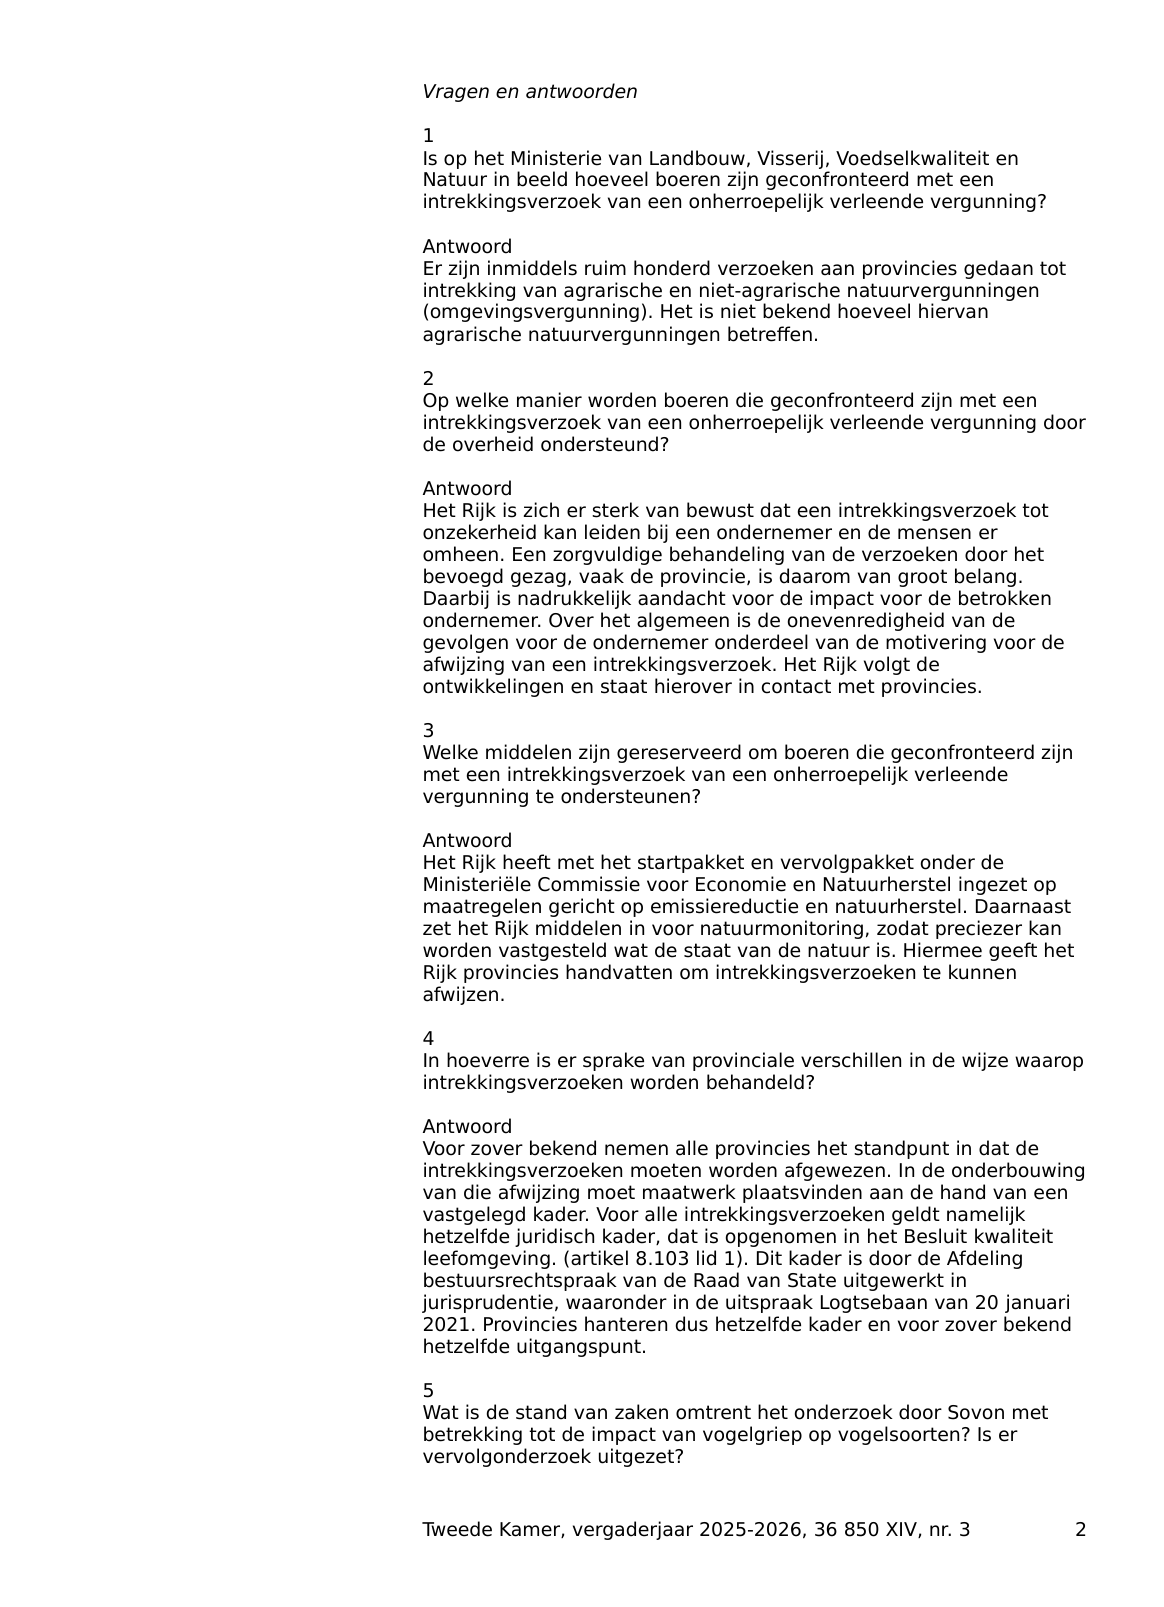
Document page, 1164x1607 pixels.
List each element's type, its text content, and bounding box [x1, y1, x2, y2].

text 2 [422, 368, 1087, 389]
text Het Rijk heeft met het startpakket en vervolgpakket onder de Ministeriële Commissie voor Economie en Natuurherstel ingezet op maatregelen gericht op emissiereductie en natuurherstel. Daarnaast zet het Rijk middelen in voor natuurmonitoring, zodat preciezer kan worden vastgesteld wat de staat van de natuur is. Hiermee geeft het Rijk provincies handvatten om intrekkingsverzoeken te kunnen afwijzen. [422, 852, 1087, 1006]
subtitle Vragen en antwoorden [422, 81, 1087, 103]
text Antwoord [422, 236, 1087, 257]
text Welke middelen zijn gereserveerd om boeren die geconfronteerd zijn met een intrekkingsverzoek van een onherroepelijk verleende vergunning te ondersteunen? [422, 742, 1087, 808]
text Wat is de stand van zaken omtrent het onderzoek door Sovon met betrekking tot de impact van vogelgriep op vogelsoorten? Is er vervolgonderzoek uitgezet? [422, 1402, 1087, 1468]
text 1 [422, 125, 1087, 147]
text 3 [422, 720, 1087, 742]
text Voor zover bekend nemen alle provincies het standpunt in dat de intrekkingsverzoeken moeten worden afgewezen. In de onderbouwing van die afwijzing moet maatwerk plaatsvinden aan de hand van een vastgelegd kader. Voor alle intrekkingsverzoeken geldt namelijk hetzelfde juridisch kader, dat is opgenomen in het Besluit kwaliteit leefomgeving. (artikel 8.103 lid 1). Dit kader is door de Afdeling bestuursrechtspraak van de Raad van State uitgewerkt in jurisprudentie, waaronder in de uitspraak Logtsebaan van 20 januari 2021. Provincies hanteren dus hetzelfde kader en voor zover bekend hetzelfde uitgangspunt. [422, 1138, 1087, 1358]
text Op welke manier worden boeren die geconfronteerd zijn met een intrekkingsverzoek van een onherroepelijk verleende vergunning door de overheid ondersteund? [422, 389, 1087, 456]
text 4 [422, 1028, 1087, 1050]
text Er zijn inmiddels ruim honderd verzoeken aan provincies gedaan tot intrekking van agrarische en niet-agrarische natuurvergunningen (omgevingsvergunning). Het is niet bekend hoeveel hiervan agrarische natuurvergunningen betreffen. [422, 257, 1087, 345]
text Antwoord [422, 478, 1087, 500]
text Antwoord [422, 1116, 1087, 1138]
text Het Rijk is zich er sterk van bewust dat een intrekkingsverzoek tot onzekerheid kan leiden bij een ondernemer en de mensen er omheen. Een zorgvuldige behandeling van de verzoeken door het bevoegd gezag, vaak de provincie, is daarom van groot belang. Daarbij is nadrukkelijk aandacht voor de impact voor de betrokken ondernemer. Over het algemeen is de onevenredigheid van de gevolgen voor de ondernemer onderdeel van de motivering voor de afwijzing van een intrekkingsverzoek. Het Rijk volgt de ontwikkelingen en staat hierover in contact met provincies. [422, 500, 1087, 697]
text Antwoord [422, 830, 1087, 852]
text 5 [422, 1380, 1087, 1402]
text Is op het Ministerie van Landbouw, Visserij, Voedselkwaliteit en Natuur in beeld hoeveel boeren zijn geconfronteerd met een intrekkingsverzoek van een onherroepelijk verleende vergunning? [422, 147, 1087, 213]
text In hoeverre is er sprake van provinciale verschillen in de wijze waarop intrekkingsverzoeken worden behandeld? [422, 1050, 1087, 1094]
